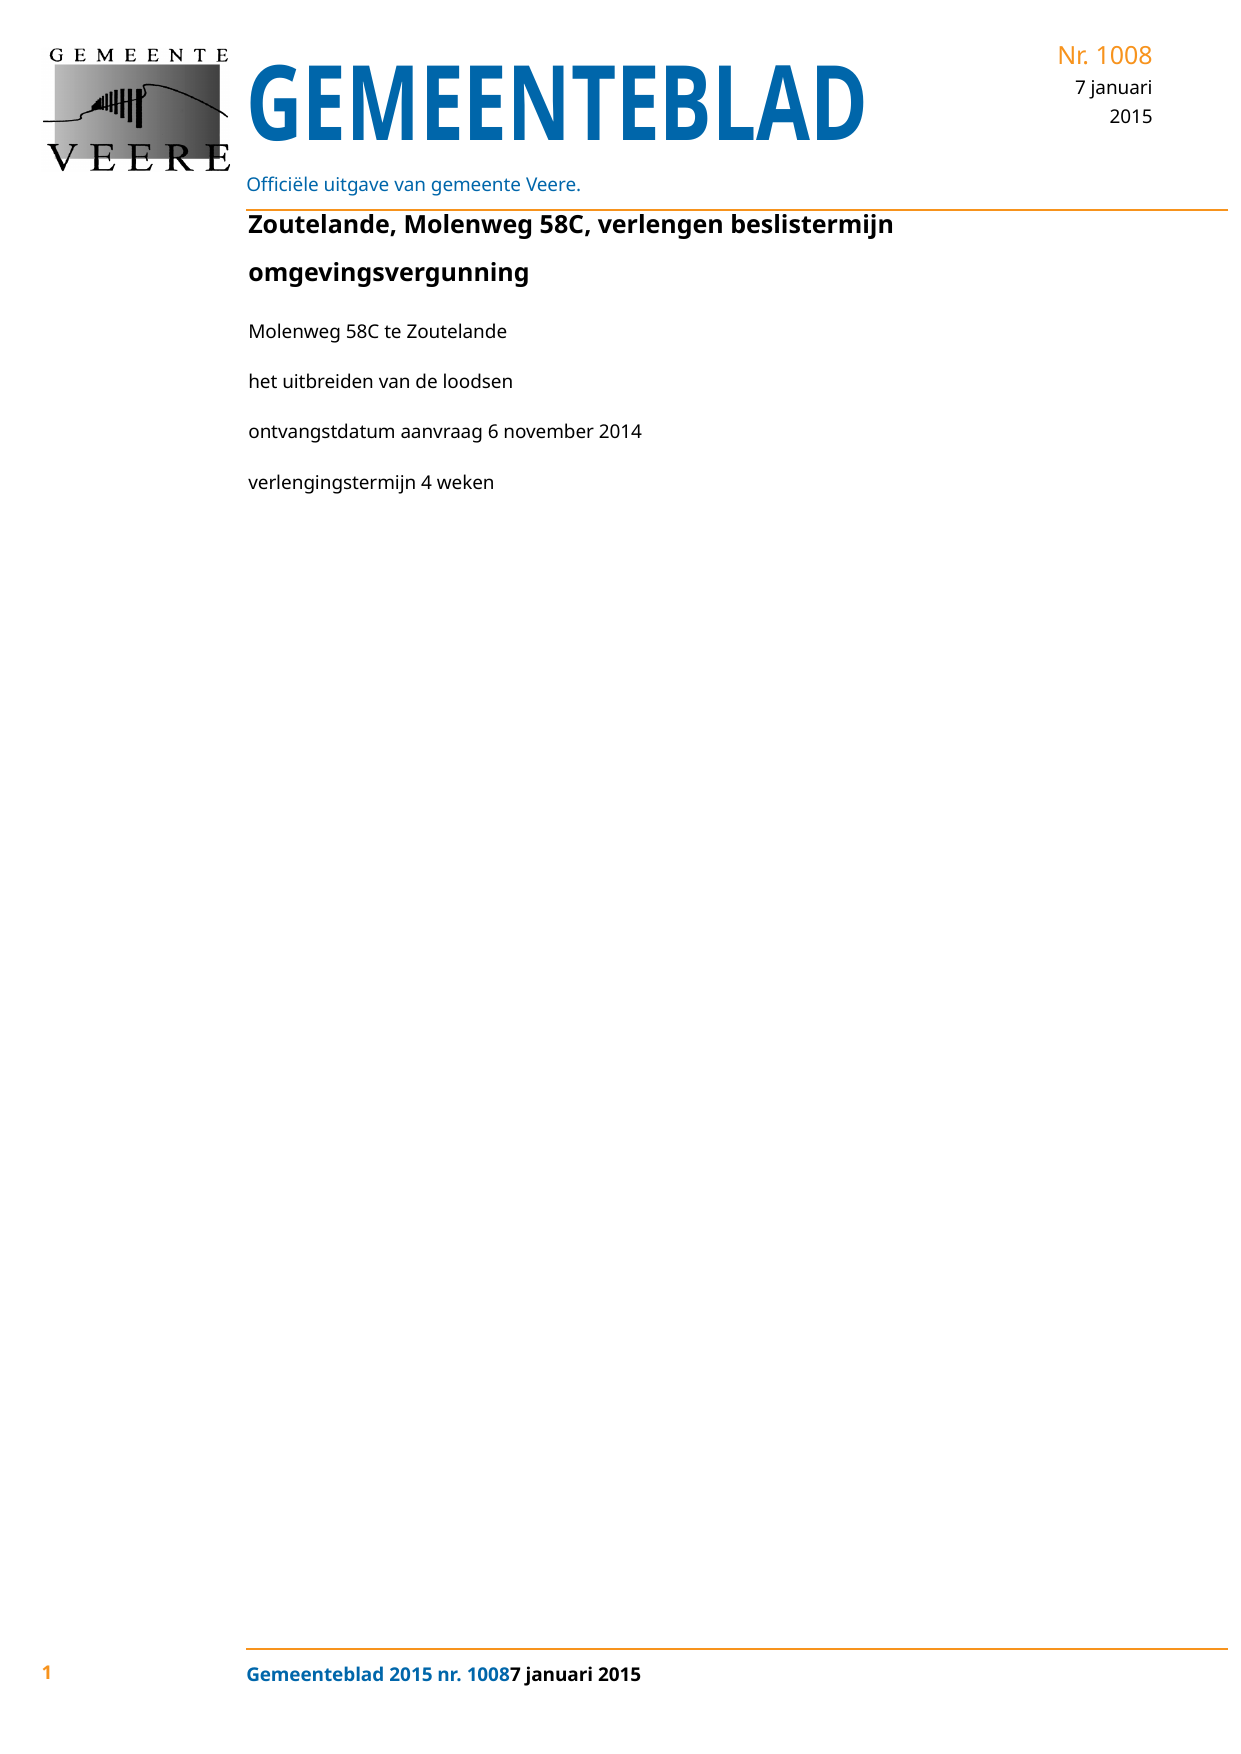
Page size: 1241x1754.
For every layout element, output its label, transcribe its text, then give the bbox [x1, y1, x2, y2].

text het uitbreiden van de loodsen [248, 368, 1152, 394]
text Molenweg 58C te Zoutelande [248, 318, 1152, 344]
text ontvangstdatum aanvraag 6 november 2014 [248, 419, 1152, 444]
picture [41, 47, 231, 172]
text Zoutelande, Molenweg 58C, verlengen beslistermijn omgevingsvergunning [248, 211, 1152, 288]
text verlengingstermijn 4 weken [248, 469, 1152, 495]
